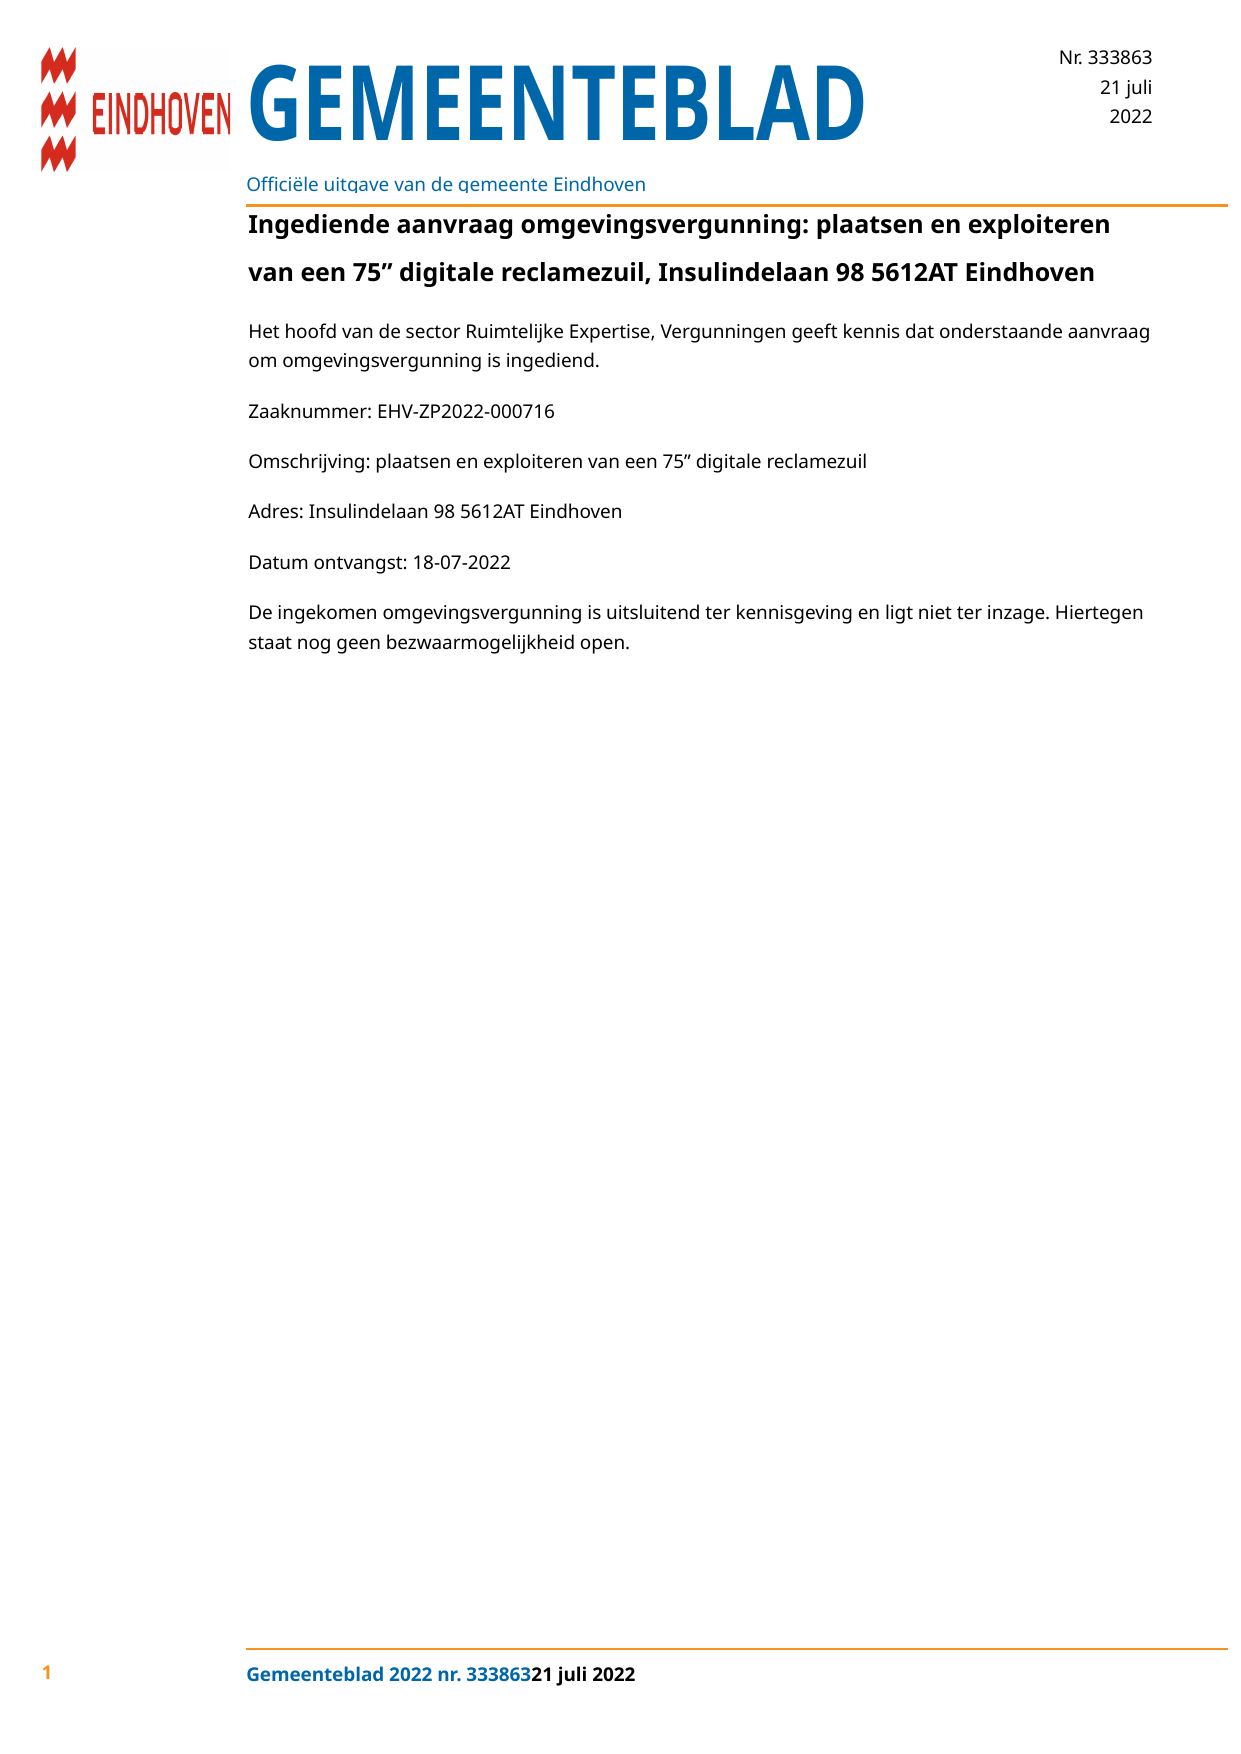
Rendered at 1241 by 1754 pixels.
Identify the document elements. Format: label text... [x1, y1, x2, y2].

text Adres: Insulindelaan 98 5612AT Eindhoven [248, 499, 1152, 524]
text Ingediende aanvraag omgevingsvergunning: plaatsen en exploiteren van een 75” digitale reclamezuil, Insulindelaan 98 5612AT Eindhoven [248, 207, 1152, 288]
picture [41, 47, 231, 172]
text Omschrijving: plaatsen en exploiteren van een 75” digitale reclamezuil [248, 448, 1152, 474]
text Zaaknummer: EHV-ZP2022-000716 [248, 398, 1152, 424]
text Het hoofd van de sector Ruimtelijke Expertise, Vergunningen geeft kennis dat onderstaande aanvraag om omgevingsvergunning is ingediend. [248, 318, 1152, 373]
text De ingekomen omgevingsvergunning is uitsluitend ter kennisgeving en ligt niet ter inzage. Hiertegen staat nog geen bezwaarmogelijkheid open. [248, 599, 1152, 655]
text Datum ontvangst: 18-07-2022 [248, 549, 1152, 575]
